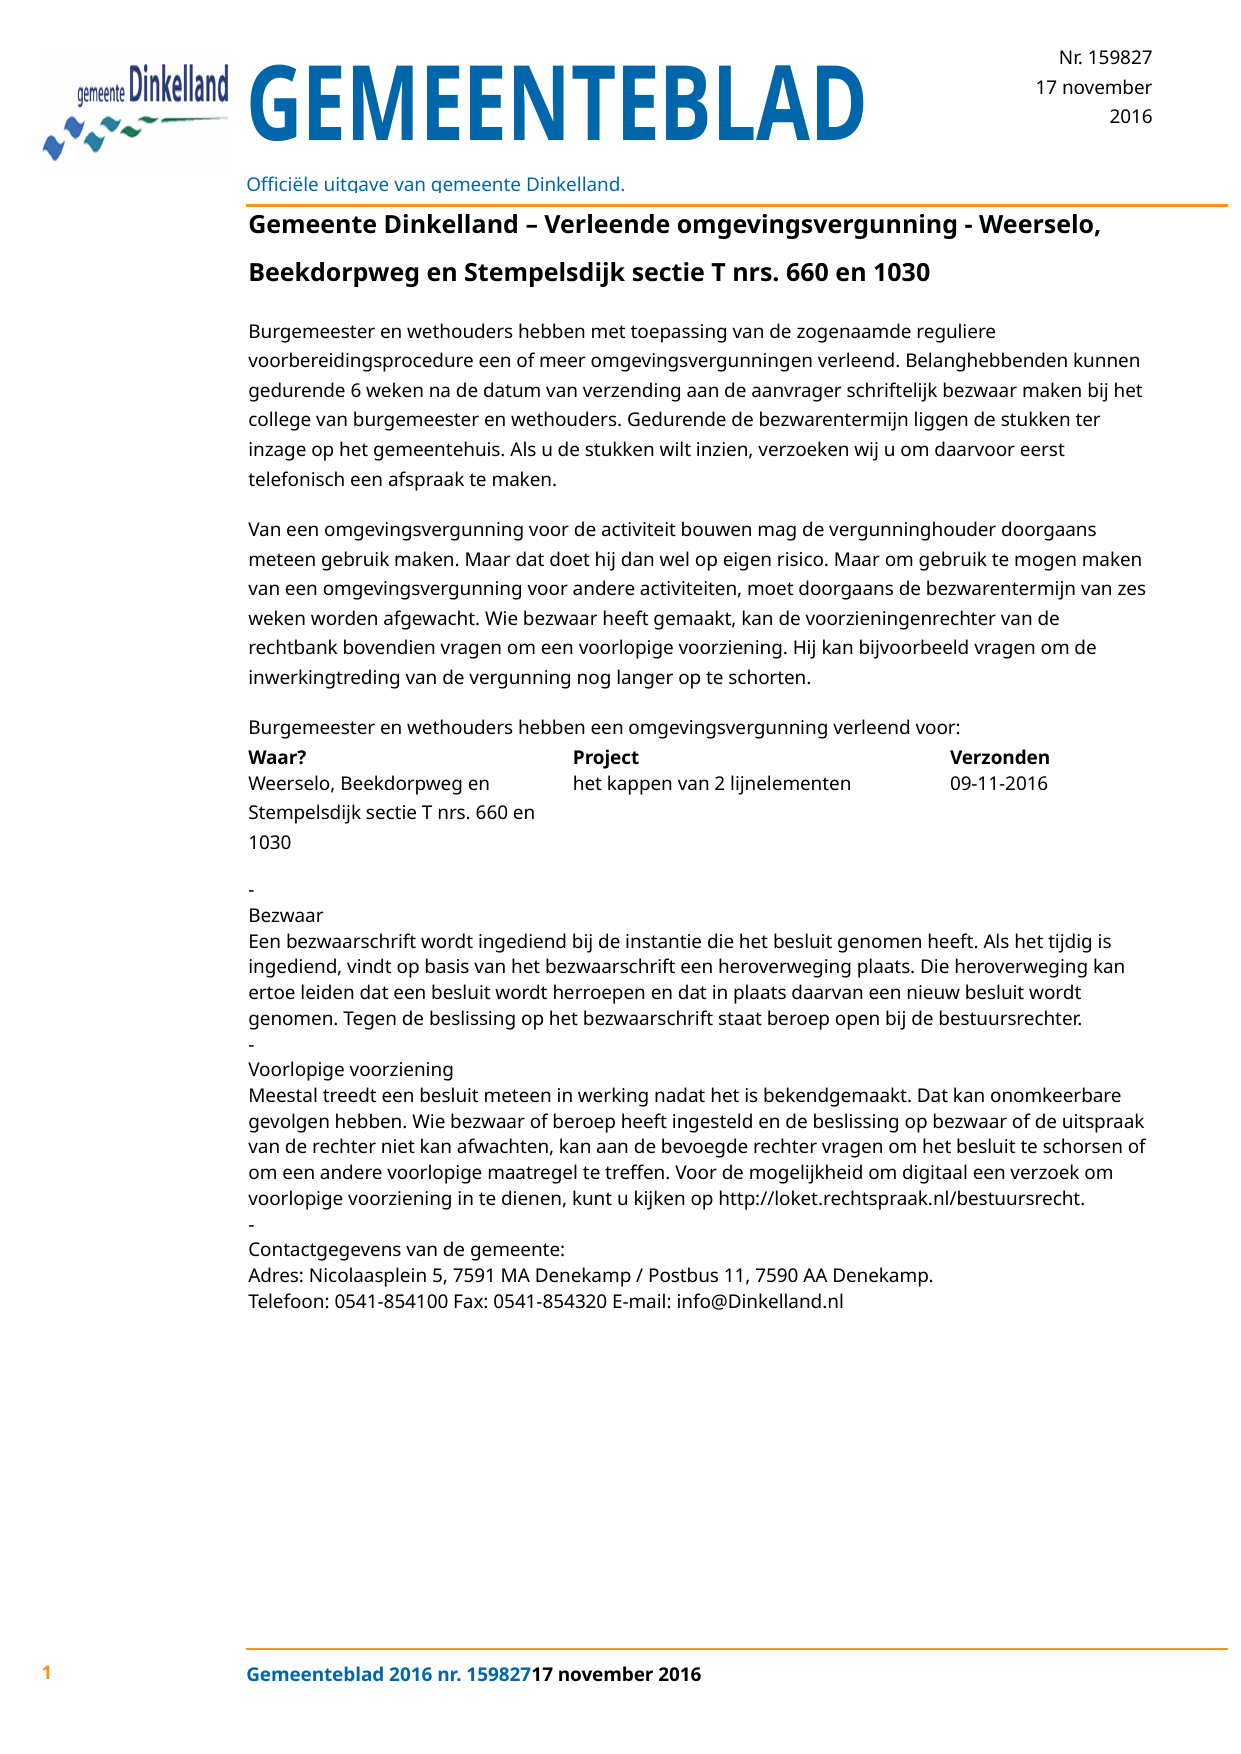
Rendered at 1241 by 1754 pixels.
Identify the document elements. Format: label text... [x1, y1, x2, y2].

table_header Project [573, 744, 950, 770]
text Burgemeester en wethouders hebben een omgevingsvergunning verleend voor: [248, 714, 1152, 740]
table_cell 09-11-2016 [950, 770, 1152, 855]
table_cell Weerselo, Beekdorpweg en Stempelsdijk sectie T nrs. 660 en 1030 [248, 770, 573, 855]
table_header Verzonden [950, 744, 1152, 770]
text Gemeente Dinkelland – Verleende omgevingsvergunning - Weerselo, Beekdorpweg en Stempelsdijk sectie T nrs. 660 en 1030 [248, 207, 1152, 288]
table_cell het kappen van 2 lijnelementen [573, 770, 950, 855]
table_header Waar? [248, 744, 573, 770]
text Meestal treedt een besluit meteen in werking nadat het is bekendgemaakt. Dat kan onomkeerbare gevolgen hebben. Wie bezwaar of beroep heeft ingesteld en de beslissing op bezwaar of de uitspraak van de rechter niet kan afwachten, kan aan de bevoegde rechter vragen om het besluit te schorsen of om een andere voorlopige maatregel te treffen. Voor de mogelijkheid om digitaal een verzoek om voorlopige voorziening in te dienen, kunt u kijken op http://loket.rechtspraak.nl/bestuursrecht. [248, 1082, 1152, 1211]
text - [248, 1031, 1152, 1056]
text Voorlopige voorziening [248, 1056, 1152, 1082]
text Adres: Nicolaasplein 5, 7591 MA Denekamp / Postbus 11, 7590 AA Denekamp. [248, 1262, 1152, 1288]
text Telefoon: 0541-854100 Fax: 0541-854320 E-mail: info@Dinkelland.nl [248, 1288, 1152, 1314]
text Een bezwaarschrift wordt ingediend bij de instantie die het besluit genomen heeft. Als het tijdig is ingediend, vindt op basis van het bezwaarschrift een heroverweging plaats. Die heroverweging kan ertoe leiden dat een besluit wordt herroepen en dat in plaats daarvan een nieuw besluit wordt genomen. Tegen de beslissing op het bezwaarschrift staat beroep open bij de bestuursrechter. [248, 928, 1152, 1031]
text - [248, 1211, 1152, 1237]
text Bezwaar [248, 902, 1152, 928]
picture [41, 47, 231, 172]
text Van een omgevingsvergunning voor de activiteit bouwen mag de vergunninghouder doorgaans meteen gebruik maken. Maar dat doet hij dan wel op eigen risico. Maar om gebruik te mogen maken van een omgevingsvergunning voor andere activiteiten, moet doorgaans de bezwarentermijn van zes weken worden afgewacht. Wie bezwaar heeft gemaakt, kan de voorzieningenrechter van de rechtbank bovendien vragen om een voorlopige voorziening. Hij kan bijvoorbeeld vragen om de inwerkingtreding van de vergunning nog langer op te schorten. [248, 516, 1152, 690]
text Contactgegevens van de gemeente: [248, 1237, 1152, 1262]
text Burgemeester en wethouders hebben met toepassing van de zogenaamde reguliere voorbereidingsprocedure een of meer omgevingsvergunningen verleend. Belanghebbenden kunnen gedurende 6 weken na de datum van verzending aan de aanvrager schriftelijk bezwaar maken bij het college van burgemeester en wethouders. Gedurende de bezwarentermijn liggen de stukken ter inzage op het gemeentehuis. Als u de stukken wilt inzien, verzoeken wij u om daarvoor eerst telefonisch een afspraak te maken. [248, 318, 1152, 492]
text - [248, 876, 1152, 902]
